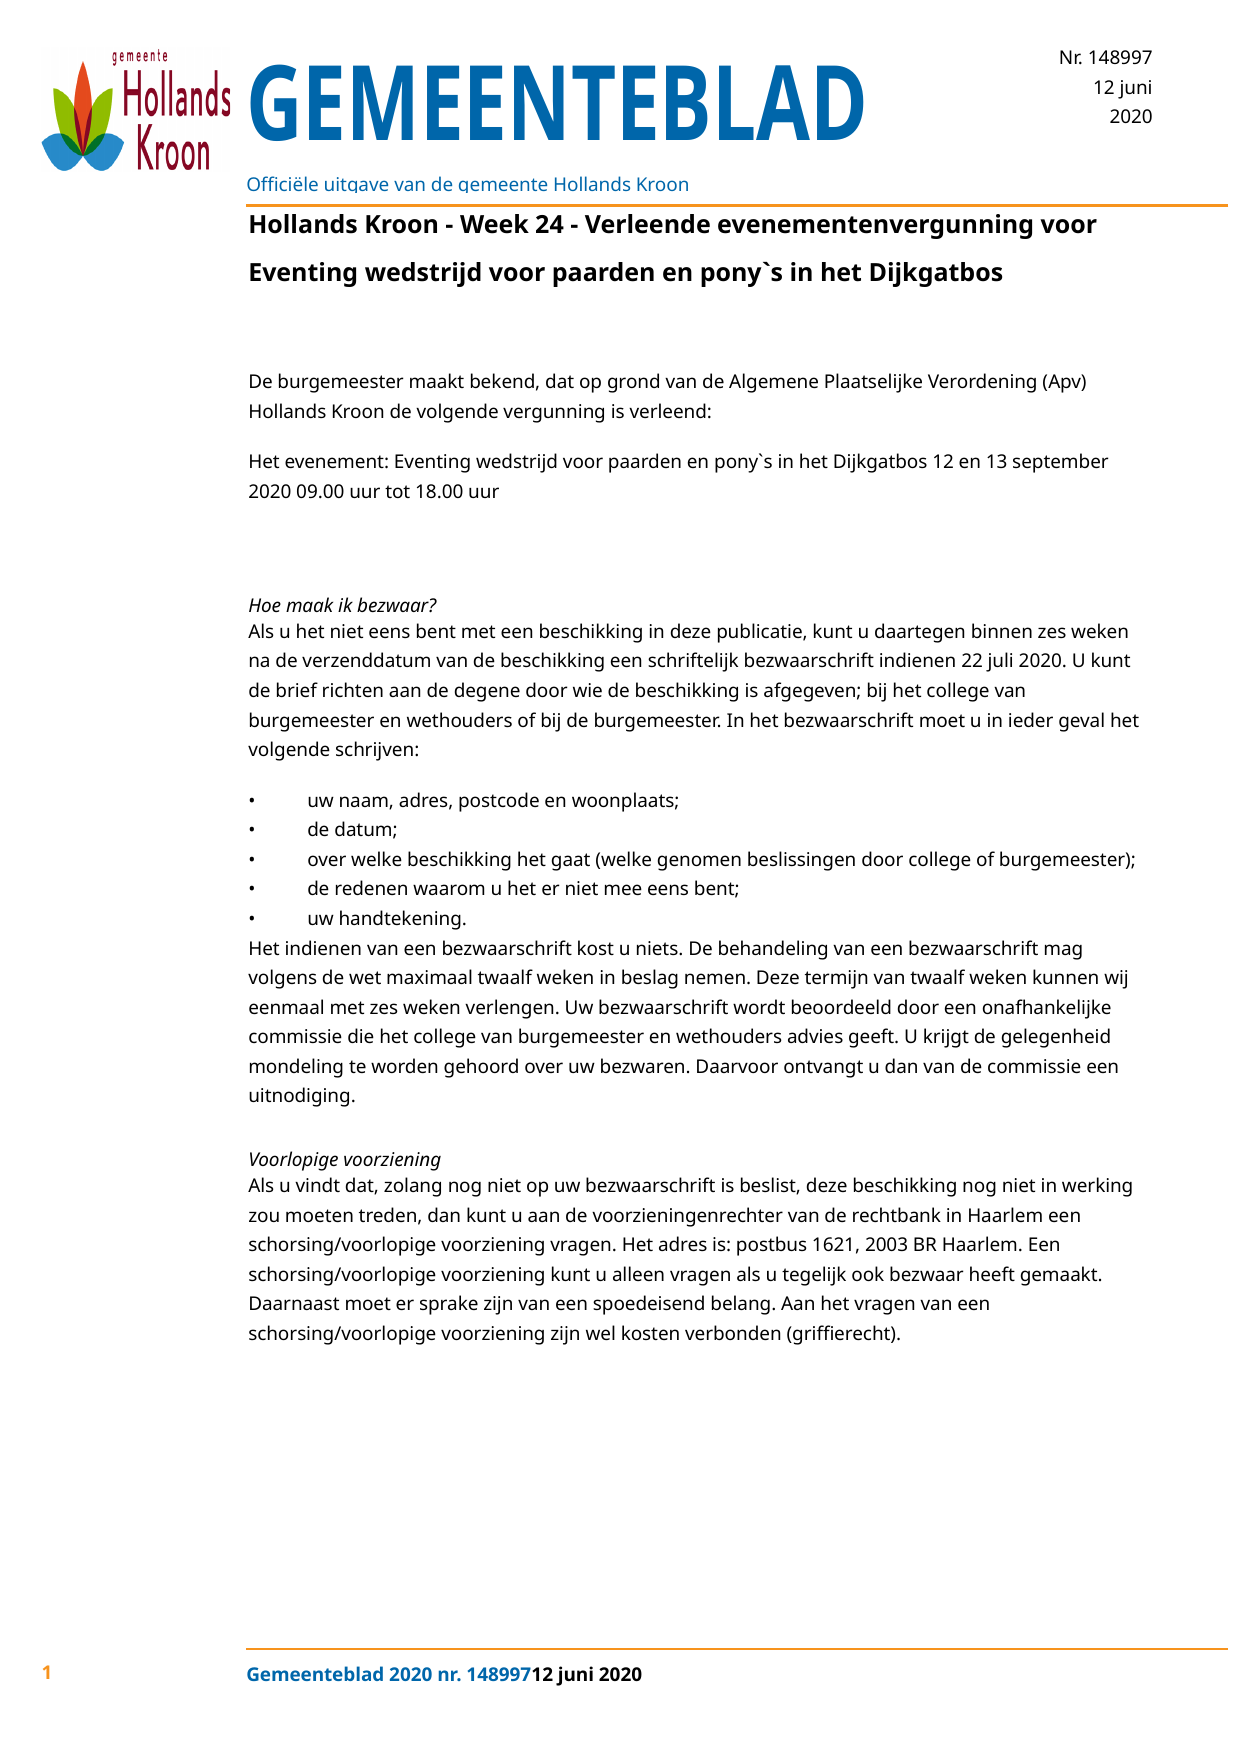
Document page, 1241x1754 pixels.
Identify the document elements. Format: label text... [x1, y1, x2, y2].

picture [41, 47, 231, 172]
list uw handtekening. [248, 905, 1152, 931]
text Hoe maak ik bezwaar? [248, 592, 1152, 618]
text Voorlopige voorziening [248, 1147, 1152, 1172]
list uw naam, adres, postcode en woonplaats; [248, 787, 1152, 812]
text De burgemeester maakt bekend, dat op grond van de Algemene Plaatselijke Verordening (Apv) Hollands Kroon de volgende vergunning is verleend: [248, 368, 1152, 424]
text Het evenement: Eventing wedstrijd voor paarden en pony`s in het Dijkgatbos 12 en 13 september 2020 09.00 uur tot 18.00 uur [248, 448, 1152, 504]
text Als u vindt dat, zolang nog niet op uw bezwaarschrift is beslist, deze beschikking nog niet in werking zou moeten treden, dan kunt u aan de voorzieningenrechter van de rechtbank in Haarlem een schorsing/voorlopige voorziening vragen. Het adres is: postbus 1621, 2003 BR Haarlem. Een schorsing/voorlopige voorziening kunt u alleen vragen als u tegelijk ook bezwaar heeft gemaakt. Daarnaast moet er sprake zijn van een spoedeisend belang. Aan het vragen van een schorsing/voorlopige voorziening zijn wel kosten verbonden (griffierecht). [248, 1172, 1152, 1346]
text Als u het niet eens bent met een beschikking in deze publicatie, kunt u daartegen binnen zes weken na de verzenddatum van de beschikking een schriftelijk bezwaarschrift indienen 22 juli 2020. U kunt de brief richten aan de degene door wie de beschikking is afgegeven; bij het college van burgemeester en wethouders of bij de burgemeester. In het bezwaarschrift moet u in ieder geval het volgende schrijven: [248, 618, 1152, 762]
list over welke beschikking het gaat (welke genomen beslissingen door college of burgemeester); [248, 846, 1152, 872]
list de redenen waarom u het er niet mee eens bent; [248, 876, 1152, 901]
list de datum; [248, 816, 1152, 842]
text Hollands Kroon - Week 24 - Verleende evenementenvergunning voor Eventing wedstrijd voor paarden en pony`s in het Dijkgatbos [248, 207, 1152, 288]
text Het indienen van een bezwaarschrift kost u niets. De behandeling van een bezwaarschrift mag volgens de wet maximaal twaalf weken in beslag nemen. Deze termijn van twaalf weken kunnen wij eenmaal met zes weken verlengen. Uw bezwaarschrift wordt beoordeeld door een onafhankelijke commissie die het college van burgemeester en wethouders advies geeft. U krijgt de gelegenheid mondeling te worden gehoord over uw bezwaren. Daarvoor ontvangt u dan van de commissie een uitnodiging. [248, 935, 1152, 1108]
